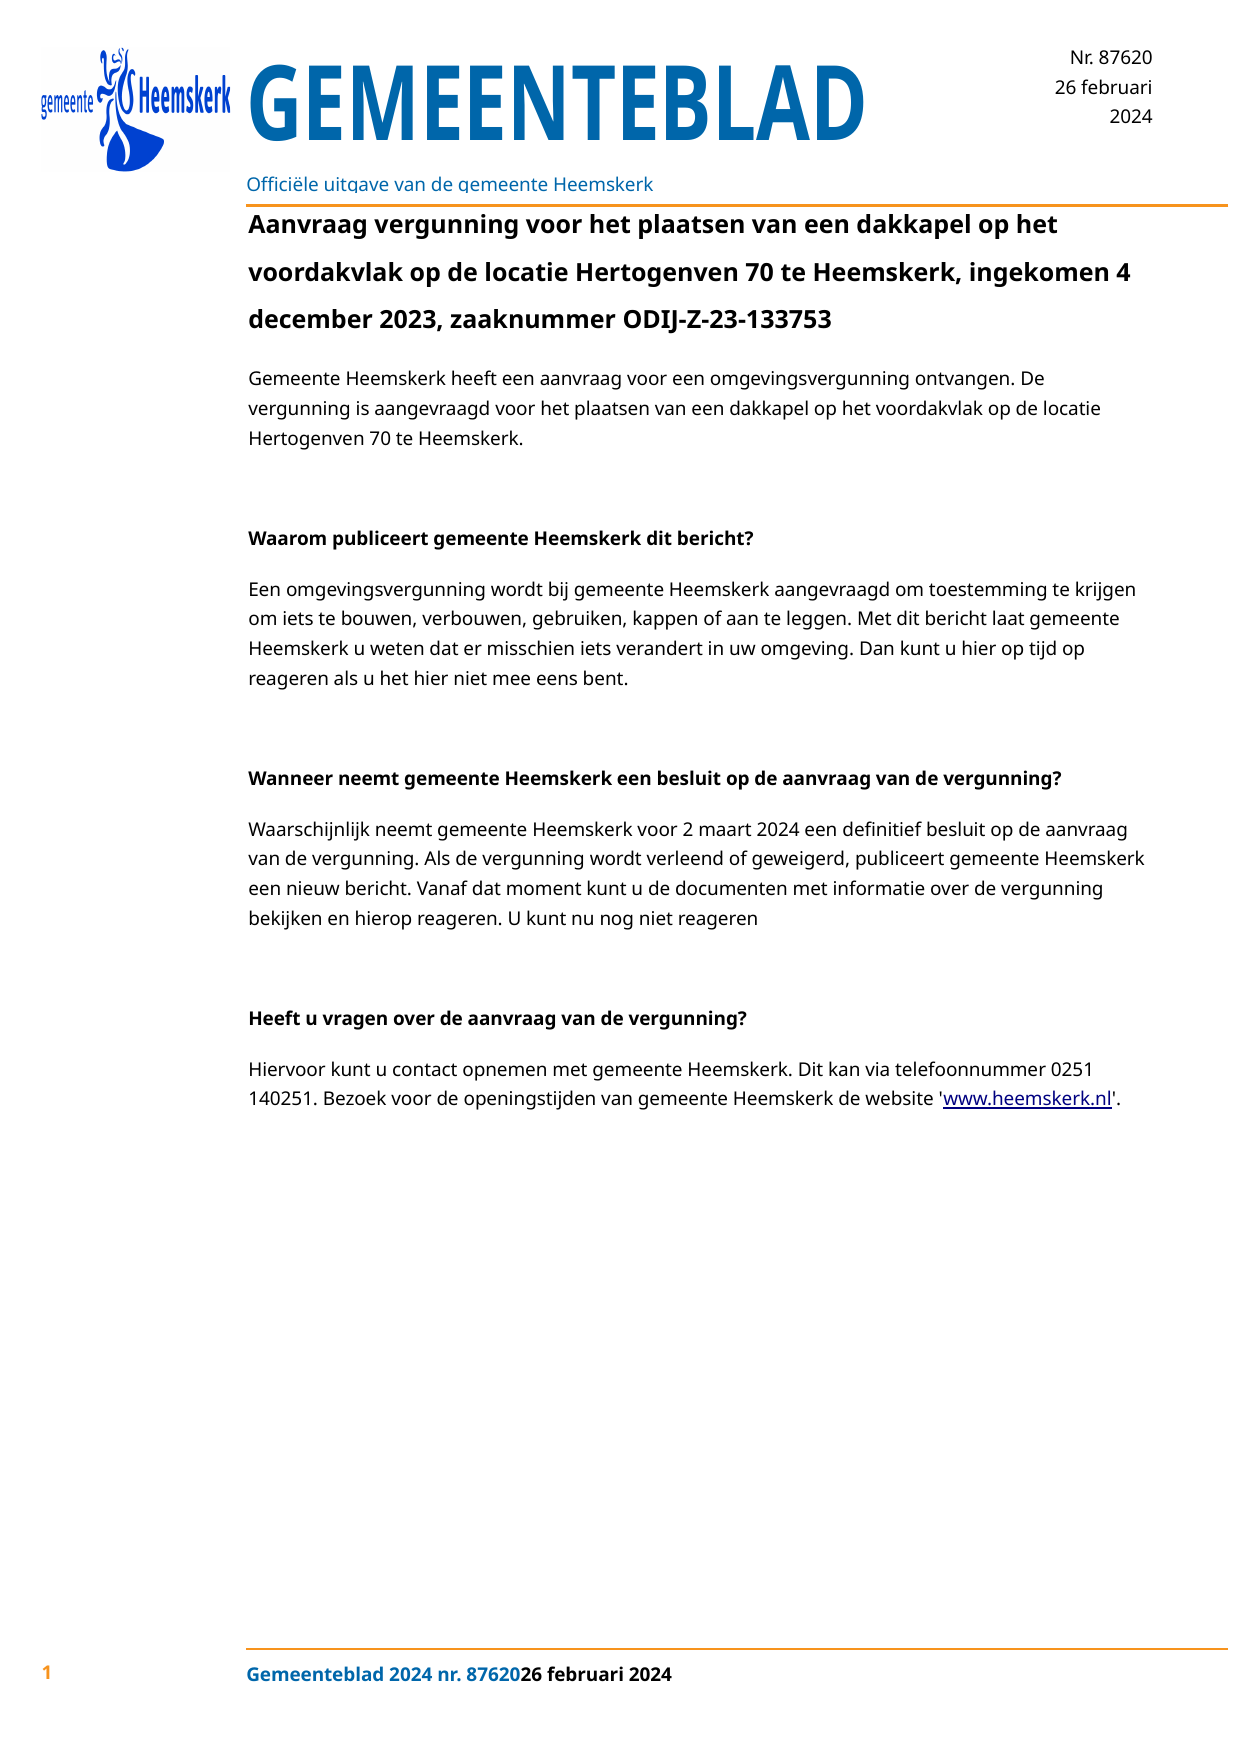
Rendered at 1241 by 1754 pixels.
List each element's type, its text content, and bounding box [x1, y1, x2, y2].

text Heeft u vragen over de aanvraag van de vergunning? [248, 1006, 1152, 1031]
text Waarschijnlijk neemt gemeente Heemskerk voor 2 maart 2024 een definitief besluit op de aanvraag van de vergunning. Als de vergunning wordt verleend of geweigerd, publiceert gemeente Heemskerk een nieuw bericht. Vanaf dat moment kunt u de documenten met informatie over de vergunning bekijken en hierop reageren. U kunt nu nog niet reageren [248, 816, 1152, 930]
text Gemeente Heemskerk heeft een aanvraag voor een omgevingsvergunning ontvangen. De vergunning is aangevraagd voor het plaatsen van een dakkapel op het voordakvlak op de locatie Hertogenven 70 te Heemskerk. [248, 366, 1152, 450]
text Aanvraag vergunning voor het plaatsen van een dakkapel op het voordakvlak op de locatie Hertogenven 70 te Heemskerk, ingekomen 4 december 2023, zaaknummer ODIJ-Z-23-133753 [248, 207, 1152, 336]
text Hiervoor kunt u contact opnemen met gemeente Heemskerk. Dit kan via telefoonnummer 0251 140251. Bezoek voor de openingstijden van gemeente Heemskerk de website 'www.heemskerk.nl'. [248, 1056, 1152, 1111]
text Een omgevingsvergunning wordt bij gemeente Heemskerk aangevraagd om toestemming te krijgen om iets te bouwen, verbouwen, gebruiken, kappen of aan te leggen. Met dit bericht laat gemeente Heemskerk u weten dat er misschien iets verandert in uw omgeving. Dan kunt u hier op tijd op reageren als u het hier niet mee eens bent. [248, 576, 1152, 690]
picture [41, 47, 231, 172]
text Waarom publiceert gemeente Heemskerk dit bericht? [248, 526, 1152, 551]
text Wanneer neemt gemeente Heemskerk een besluit op de aanvraag van de vergunning? [248, 766, 1152, 791]
